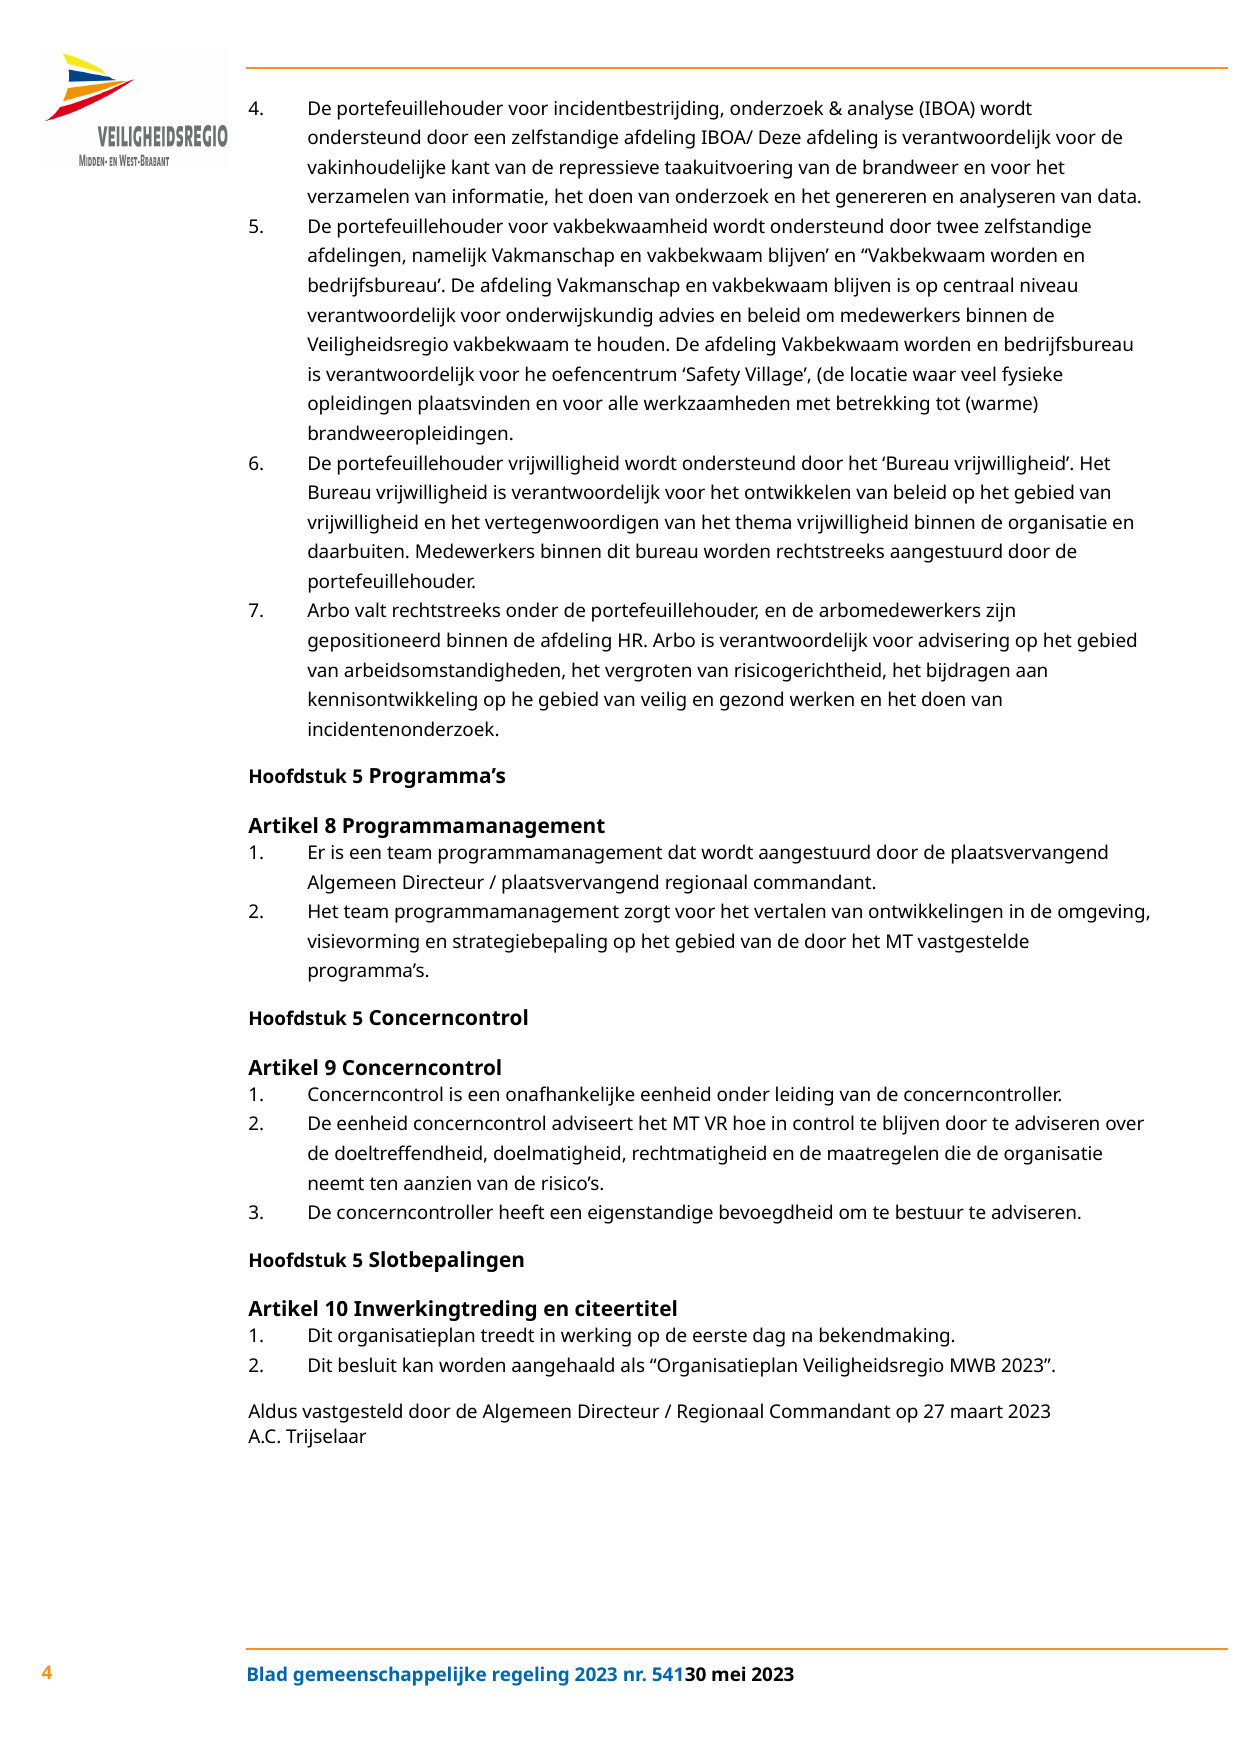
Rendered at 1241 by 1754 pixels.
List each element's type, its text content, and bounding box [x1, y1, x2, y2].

picture [41, 47, 231, 172]
text A.C. Trijselaar [248, 1424, 1152, 1449]
text Hoofdstuk 5 Slotbepalingen [248, 1245, 1152, 1273]
list De eenheid concerncontrol adviseert het MT VR hoe in control te blijven door te adviseren over de doeltreffendheid, doelmatigheid, rechtmatigheid en de maatregelen die de organisatie neemt ten aanzien van de risico’s. [248, 1111, 1152, 1196]
text Hoofdstuk 5 Programma’s [248, 762, 1152, 790]
list Arbo valt rechtstreeks onder de portefeuillehouder, en de arbomedewerkers zijn gepositioneerd binnen de afdeling HR. Arbo is verantwoordelijk voor advisering op het gebied van arbeidsomstandigheden, het vergroten van risicogerichtheid, het bijdragen aan kennisontwikkeling op he gebied van veilig en gezond werken en het doen van incidentenonderzoek. [248, 598, 1152, 742]
list Er is een team programmamanagement dat wordt aangestuurd door de plaatsvervangend Algemeen Directeur / plaatsvervangend regionaal commandant. [248, 839, 1152, 895]
text Artikel 9 Concerncontrol [248, 1053, 1152, 1081]
text Artikel 10 Inwerkingtreding en citeertitel [248, 1294, 1152, 1323]
text Aldus vastgesteld door de Algemeen Directeur / Regionaal Commandant op 27 maart 2023 [248, 1398, 1152, 1424]
list Dit organisatieplan treedt in werking op de eerste dag na bekendmaking. [248, 1323, 1152, 1348]
list De concerncontroller heeft een eigenstandige bevoegdheid om te bestuur te adviseren. [248, 1199, 1152, 1225]
list Dit besluit kan worden aangehaald als “Organisatieplan Veiligheidsregio MWB 2023”. [248, 1352, 1152, 1378]
text Hoofdstuk 5 Concerncontrol [248, 1003, 1152, 1032]
list De portefeuillehouder voor incidentbestrijding, onderzoek & analyse (IBOA) wordt ondersteund door een zelfstandige afdeling IBOA/ Deze afdeling is verantwoordelijk voor de vakinhoudelijke kant van de repressieve taakuitvoering van de brandweer en voor het verzamelen van informatie, het doen van onderzoek en het genereren en analyseren van data. [248, 95, 1152, 209]
list De portefeuillehouder vrijwilligheid wordt ondersteund door het ‘Bureau vrijwilligheid’. Het Bureau vrijwilligheid is verantwoordelijk voor het ontwikkelen van beleid op het gebied van vrijwilligheid en het vertegenwoordigen van het thema vrijwilligheid binnen de organisatie en daarbuiten. Medewerkers binnen dit bureau worden rechtstreeks aangestuurd door de portefeuillehouder. [248, 450, 1152, 594]
list De portefeuillehouder voor vakbekwaamheid wordt ondersteund door twee zelfstandige afdelingen, namelijk Vakmanschap en vakbekwaam blijven’ en “Vakbekwaam worden en bedrijfsbureau’. De afdeling Vakmanschap en vakbekwaam blijven is op centraal niveau verantwoordelijk voor onderwijskundig advies en beleid om medewerkers binnen de Veiligheidsregio vakbekwaam te houden. De afdeling Vakbekwaam worden en bedrijfsbureau is verantwoordelijk voor he oefencentrum ‘Safety Village’, (de locatie waar veel fysieke opleidingen plaatsvinden en voor alle werkzaamheden met betrekking tot (warme) brandweeropleidingen. [248, 213, 1152, 446]
list Concerncontrol is een onafhankelijke eenheid onder leiding van de concerncontroller. [248, 1081, 1152, 1107]
text Artikel 8 Programmamanagement [248, 811, 1152, 839]
list Het team programmamanagement zorgt voor het vertalen van ontwikkelingen in de omgeving, visievorming en strategiebepaling op het gebied van de door het MT vastgestelde programma’s. [248, 898, 1152, 983]
